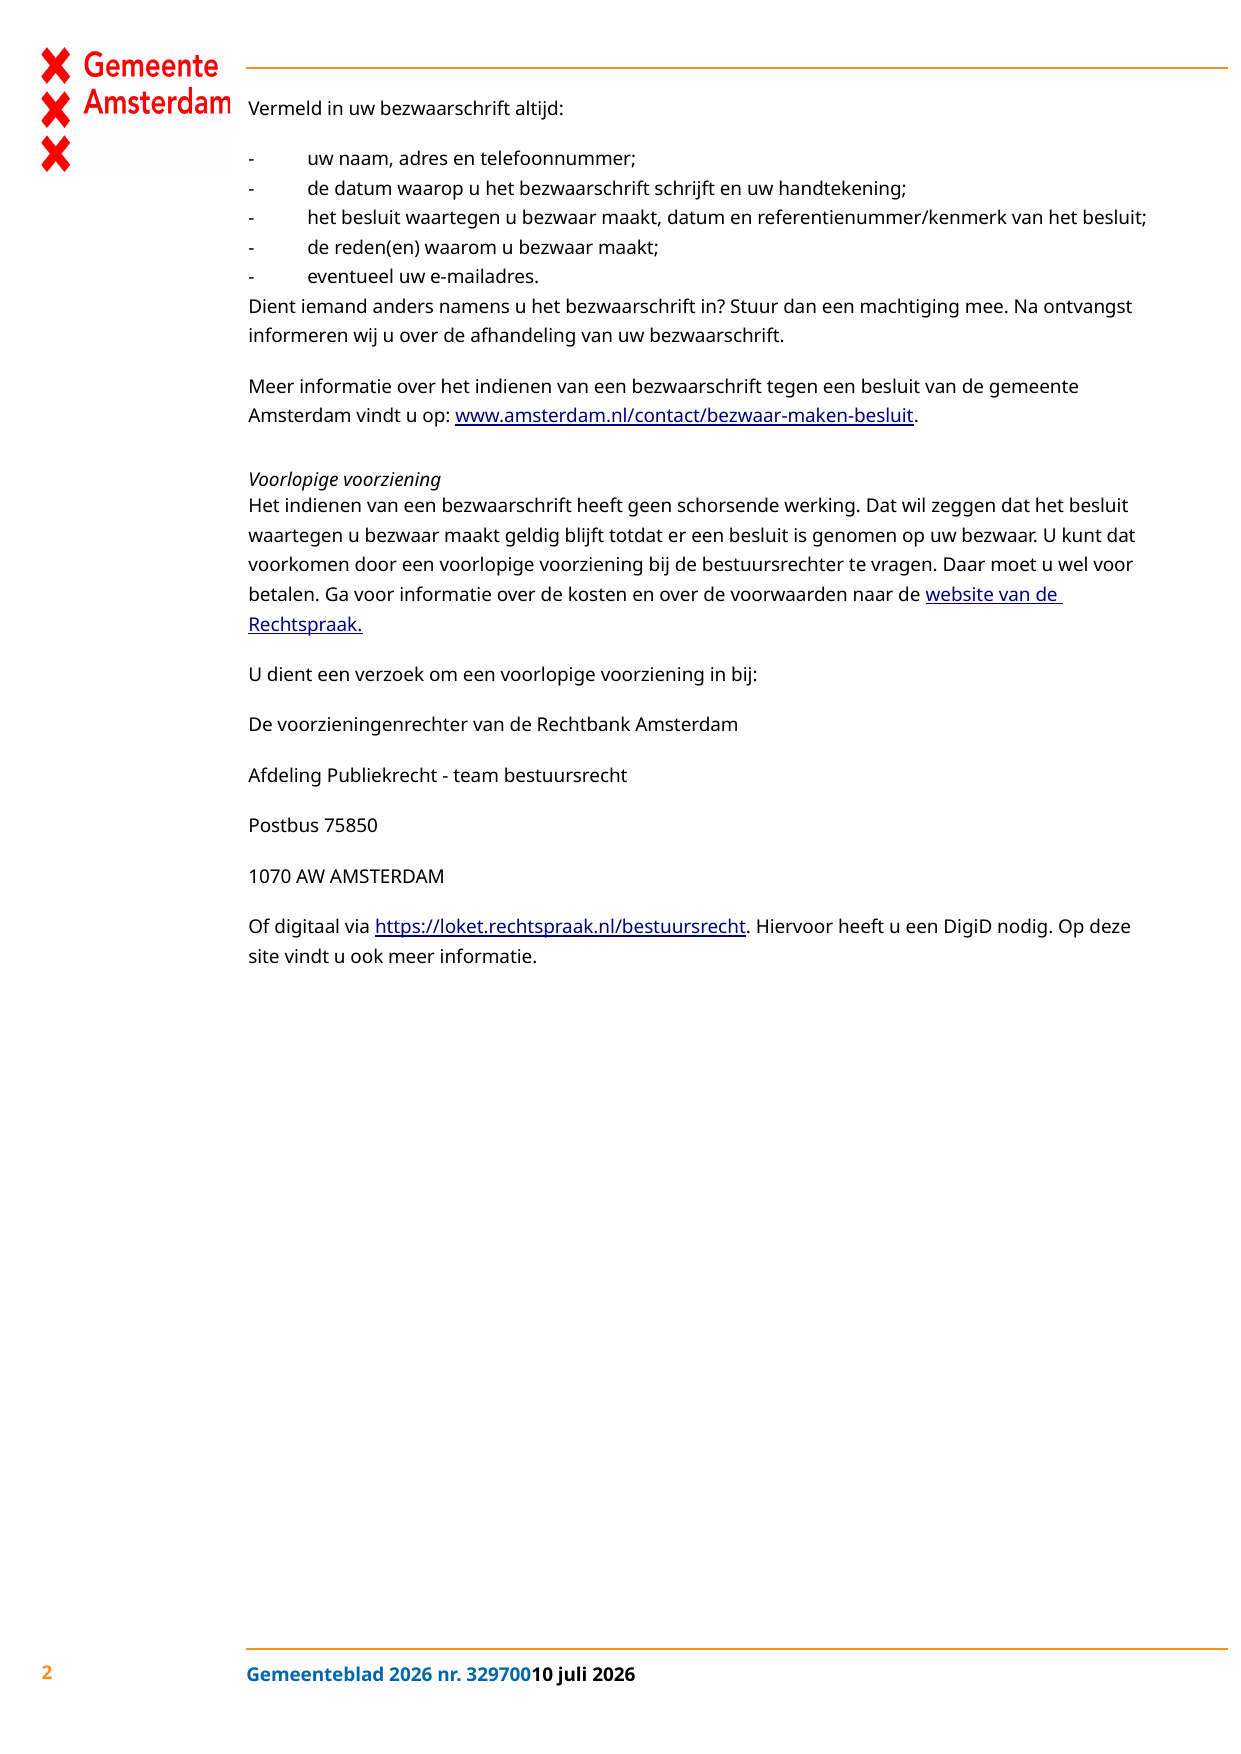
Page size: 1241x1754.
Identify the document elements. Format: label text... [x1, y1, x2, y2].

text Voorlopige voorziening [248, 467, 1152, 492]
list de reden(en) waarom u bezwaar maakt; [248, 234, 1152, 260]
text U dient een verzoek om een voorlopige voorziening in bij: [248, 661, 1152, 687]
picture [41, 47, 231, 172]
list eventueel uw e-mailadres. [248, 263, 1152, 289]
text Dient iemand anders namens u het bezwaarschrift in? Stuur dan een machtiging mee. Na ontvangst informeren wij u over de afhandeling van uw bezwaarschrift. [248, 293, 1152, 348]
text Postbus 75850 [248, 812, 1152, 838]
list uw naam, adres en telefoonnummer; [248, 145, 1152, 171]
text Meer informatie over het indienen van een bezwaarschrift tegen een besluit van de gemeente Amsterdam vindt u op: www.amsterdam.nl/contact/bezwaar-maken-besluit. [248, 373, 1152, 428]
list het besluit waartegen u bezwaar maakt, datum en referentienummer/kenmerk van het besluit; [248, 204, 1152, 230]
text Afdeling Publiekrecht - team bestuursrecht [248, 762, 1152, 788]
text De voorzieningenrechter van de Rechtbank Amsterdam [248, 712, 1152, 737]
text Of digitaal via https://loket.rechtspraak.nl/bestuursrecht. Hiervoor heeft u een DigiD nodig. Op deze site vindt u ook meer informatie. [248, 913, 1152, 968]
list de datum waarop u het bezwaarschrift schrijft en uw handtekening; [248, 175, 1152, 201]
text Het indienen van een bezwaarschrift heeft geen schorsende werking. Dat wil zeggen dat het besluit waartegen u bezwaar maakt geldig blijft totdat er een besluit is genomen op uw bezwaar. U kunt dat voorkomen door een voorlopige voorziening bij de bestuursrechter te vragen. Daar moet u wel voor betalen. Ga voor informatie over de kosten en over de voorwaarden naar de website van de Rechtspraak. [248, 492, 1152, 636]
text 1070 AW AMSTERDAM [248, 863, 1152, 888]
text Vermeld in uw bezwaarschrift altijd: [248, 95, 1152, 121]
